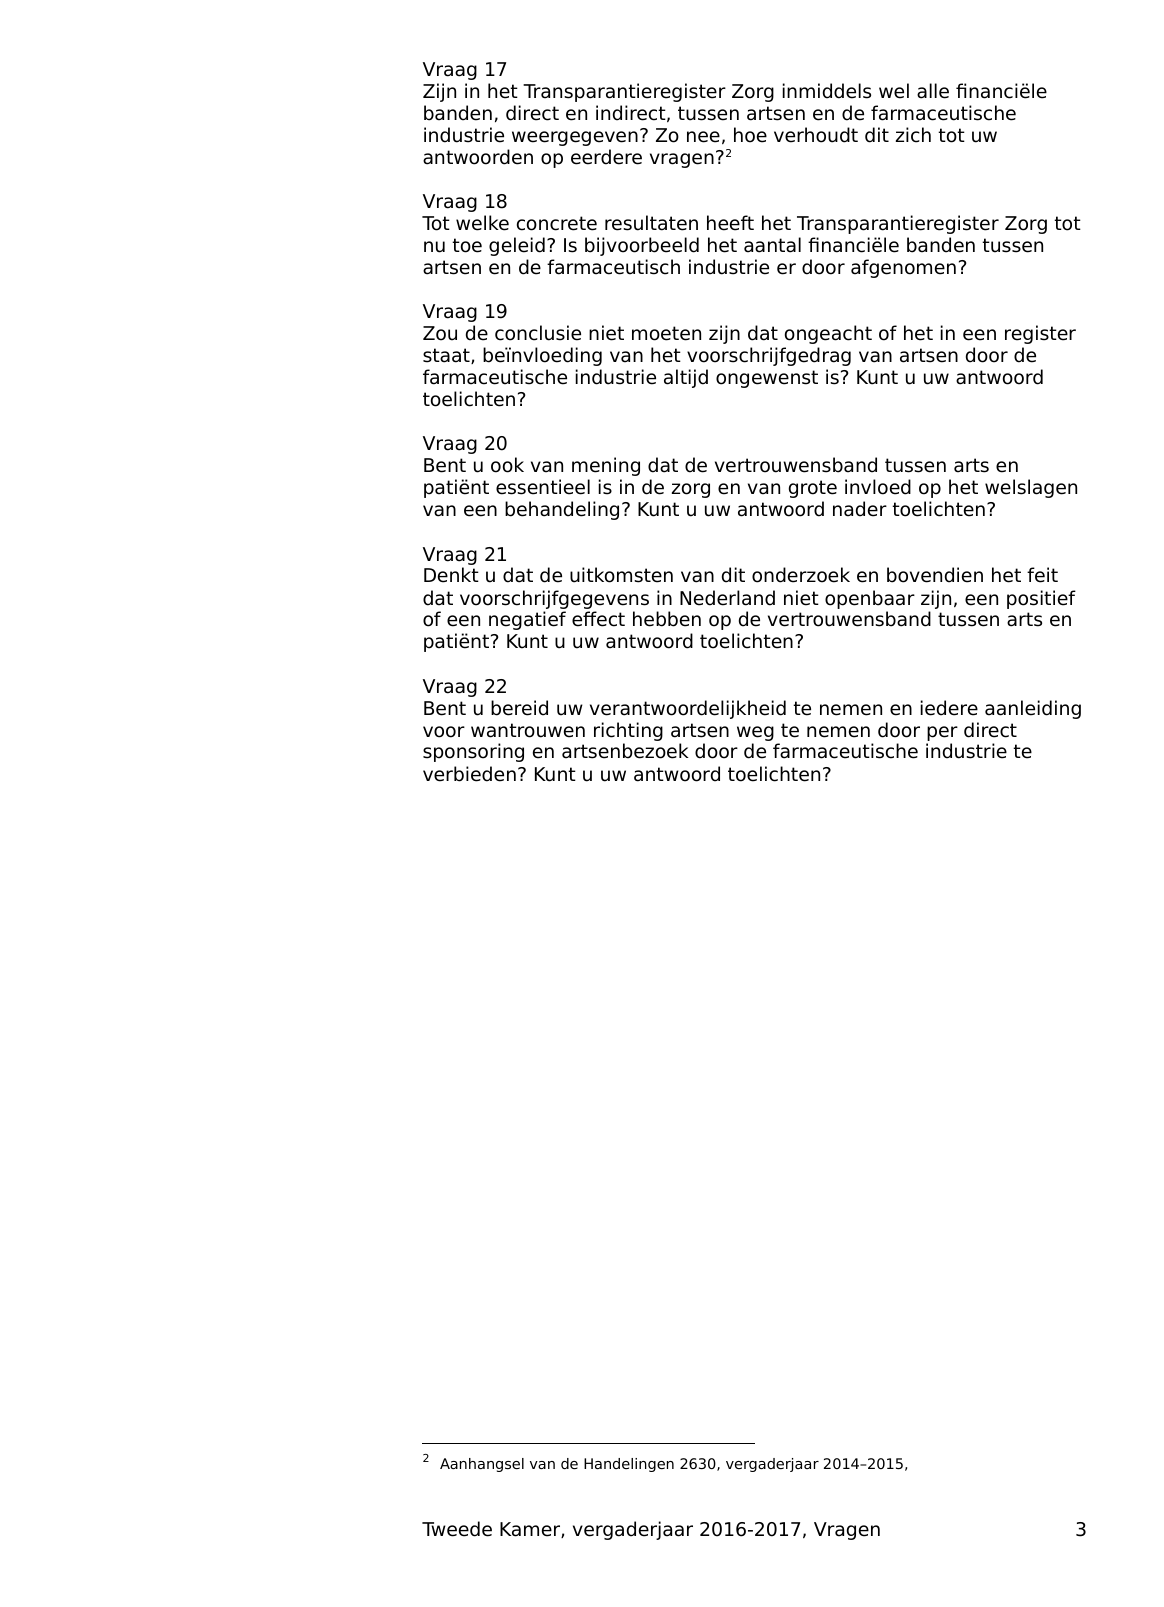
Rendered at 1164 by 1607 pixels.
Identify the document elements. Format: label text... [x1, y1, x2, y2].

text Zijn in het Transparantieregister Zorg inmiddels wel alle financiële banden, direct en indirect, tussen artsen en de farmaceutische industrie weergegeven? Zo nee, hoe verhoudt dit zich tot uw antwoorden op eerdere vragen? [422, 81, 1087, 169]
text Denkt u dat de uitkomsten van dit onderzoek en bovendien het feit dat voorschrijfgegevens in Nederland niet openbaar zijn, een positief of een negatief effect hebben op de vertrouwensband tussen arts en patiënt? Kunt u uw antwoord toelichten? [422, 565, 1087, 653]
text Bent u ook van mening dat de vertrouwensband tussen arts en patiënt essentieel is in de zorg en van grote invloed op het welslagen van een behandeling? Kunt u uw antwoord nader toelichten? [422, 455, 1087, 521]
text Aanhangsel van de Handelingen 2630, vergaderjaar 2014–2015, [422, 1452, 1087, 1474]
text Bent u bereid uw verantwoordelijkheid te nemen en iedere aanleiding voor wantrouwen richting artsen weg te nemen door per direct sponsoring en artsenbezoek door de farmaceutische industrie te verbieden? Kunt u uw antwoord toelichten? [422, 697, 1087, 785]
text Vraag 18 [422, 191, 1087, 213]
text Vraag 17 [422, 59, 1087, 81]
text Vraag 20 [422, 433, 1087, 455]
text Zou de conclusie niet moeten zijn dat ongeacht of het in een register staat, beïnvloeding van het voorschrijfgedrag van artsen door de farmaceutische industrie altijd ongewenst is? Kunt u uw antwoord toelichten? [422, 323, 1087, 411]
text Vraag 21 [422, 543, 1087, 565]
text Vraag 22 [422, 676, 1087, 697]
text Tot welke concrete resultaten heeft het Transparantieregister Zorg tot nu toe geleid? Is bijvoorbeeld het aantal financiële banden tussen artsen en de farmaceutisch industrie er door afgenomen? [422, 213, 1087, 279]
text Vraag 19 [422, 301, 1087, 323]
